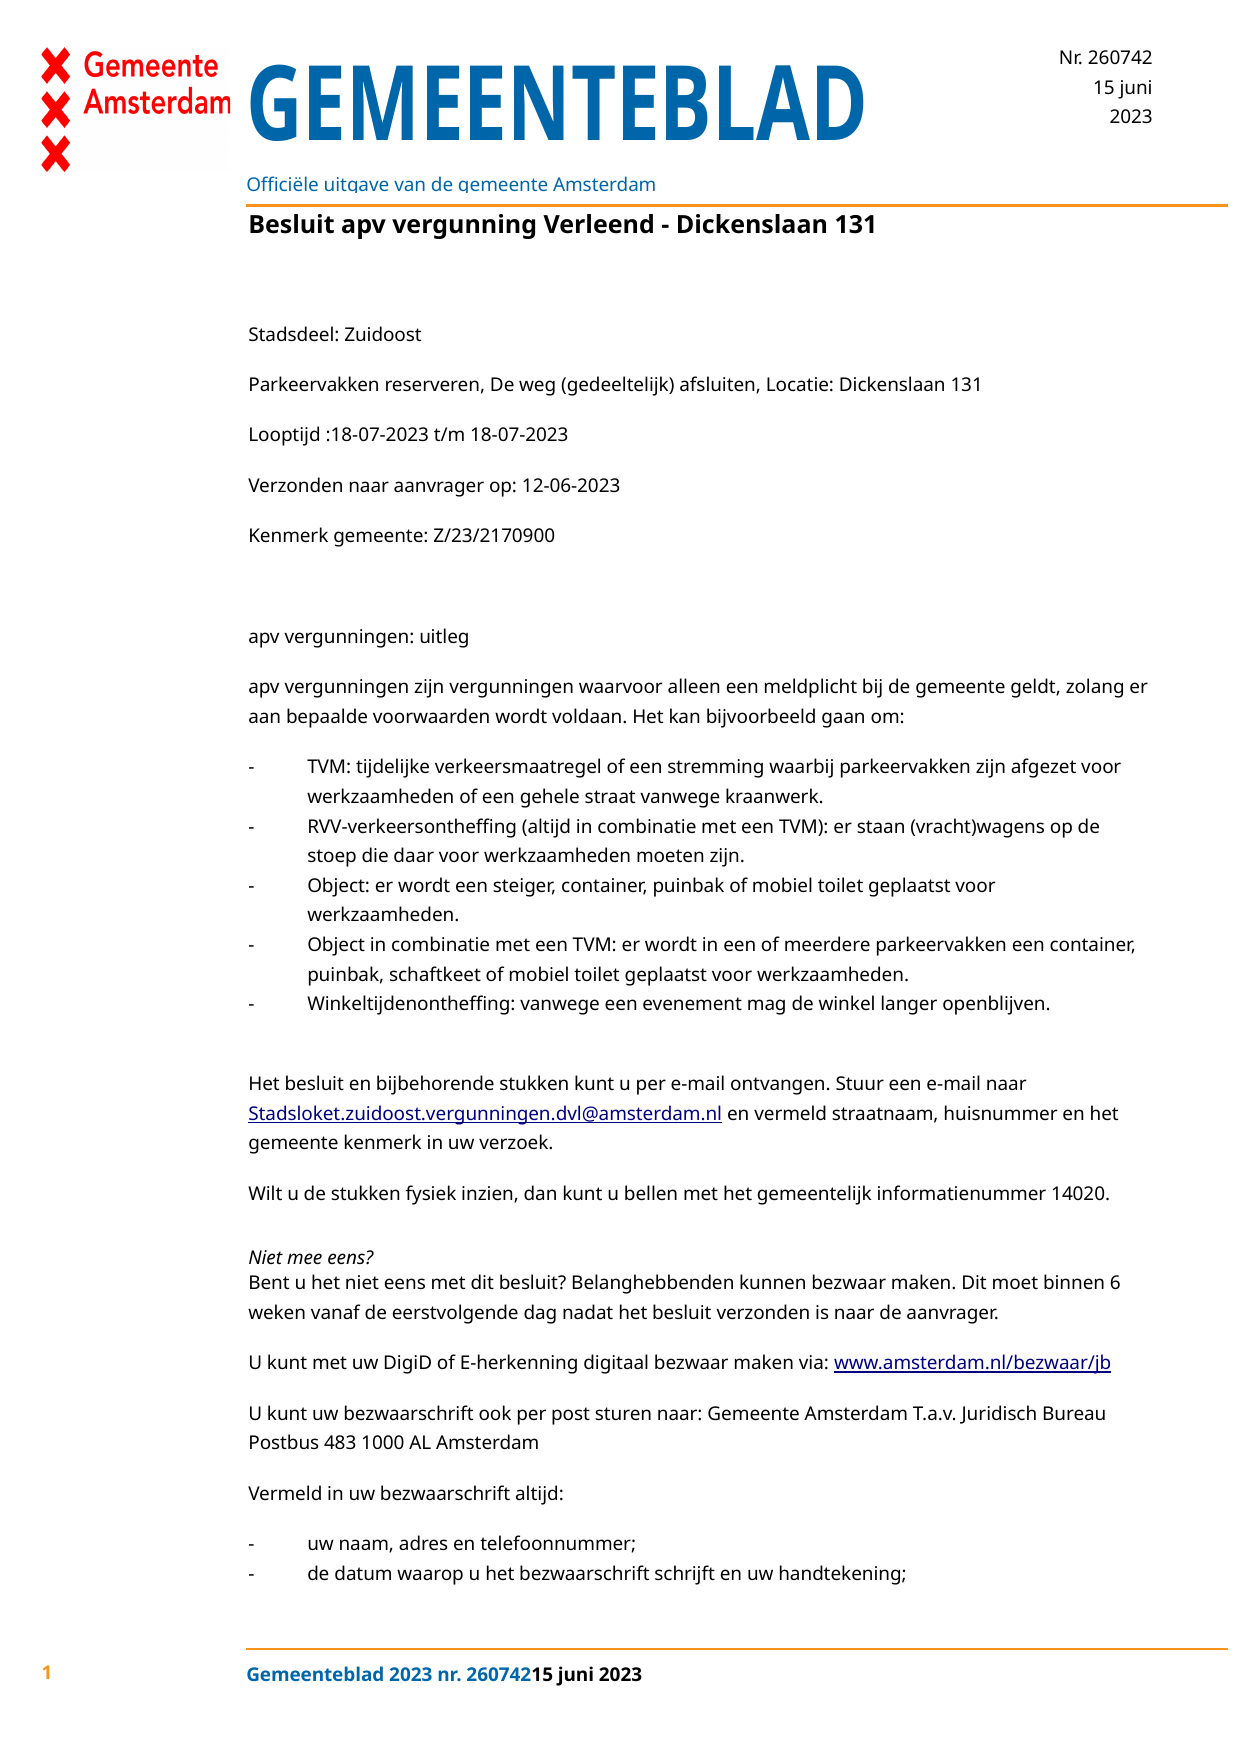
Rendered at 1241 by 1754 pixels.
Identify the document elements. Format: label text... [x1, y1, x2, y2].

text apv vergunningen: uitleg [248, 623, 1152, 649]
list de datum waarop u het bezwaarschrift schrijft en uw handtekening; [248, 1560, 1152, 1586]
text Besluit apv vergunning Verleend - Dickenslaan 131 [248, 207, 1152, 241]
text Kenmerk gemeente: Z/23/2170900 [248, 522, 1152, 548]
text Stadsdeel: Zuidoost [248, 321, 1152, 346]
list uw naam, adres en telefoonnummer; [248, 1530, 1152, 1556]
text Bent u het niet eens met dit besluit? Belanghebbenden kunnen bezwaar maken. Dit moet binnen 6 weken vanaf de eerstvolgende dag nadat het besluit verzonden is naar de aanvrager. [248, 1269, 1152, 1325]
text Niet mee eens? [248, 1244, 1152, 1269]
text Looptijd :18-07-2023 t/m 18-07-2023 [248, 422, 1152, 447]
list RVV-verkeersontheffing (altijd in combinatie met een TVM): er staan (vracht)wagens op de stoep die daar voor werkzaamheden moeten zijn. [248, 813, 1152, 868]
list Object in combinatie met een TVM: er wordt in een of meerdere parkeervakken een container, puinbak, schaftkeet of mobiel toilet geplaatst voor werkzaamheden. [248, 931, 1152, 986]
list TVM: tijdelijke verkeersmaatregel of een stremming waarbij parkeervakken zijn afgezet voor werkzaamheden of een gehele straat vanwege kraanwerk. [248, 754, 1152, 809]
text Parkeervakken reserveren, De weg (gedeeltelijk) afsluiten, Locatie: Dickenslaan 131 [248, 371, 1152, 397]
picture [41, 47, 231, 172]
text U kunt met uw DigiD of E-herkenning digitaal bezwaar maken via: www.amsterdam.nl/bezwaar/jb [248, 1349, 1152, 1375]
text apv vergunningen zijn vergunningen waarvoor alleen een meldplicht bij de gemeente geldt, zolang er aan bepaalde voorwaarden wordt voldaan. Het kan bijvoorbeeld gaan om: [248, 674, 1152, 729]
list Winkeltijdenontheffing: vanwege een evenement mag de winkel langer openblijven. [248, 990, 1152, 1016]
text Wilt u de stukken fysiek inzien, dan kunt u bellen met het gemeentelijk informatienummer 14020. [248, 1180, 1152, 1206]
text Vermeld in uw bezwaarschrift altijd: [248, 1480, 1152, 1506]
text Het besluit en bijbehorende stukken kunt u per e-mail ontvangen. Stuur een e-mail naar Stadsloket.zuidoost.vergunningen.dvl@amsterdam.nl en vermeld straatnaam, huisnummer en het gemeente kenmerk in uw verzoek. [248, 1070, 1152, 1155]
list Object: er wordt een steiger, container, puinbak of mobiel toilet geplaatst voor werkzaamheden. [248, 872, 1152, 927]
text Verzonden naar aanvrager op: 12-06-2023 [248, 472, 1152, 498]
text U kunt uw bezwaarschrift ook per post sturen naar: Gemeente Amsterdam T.a.v. Juridisch Bureau Postbus 483 1000 AL Amsterdam [248, 1400, 1152, 1455]
